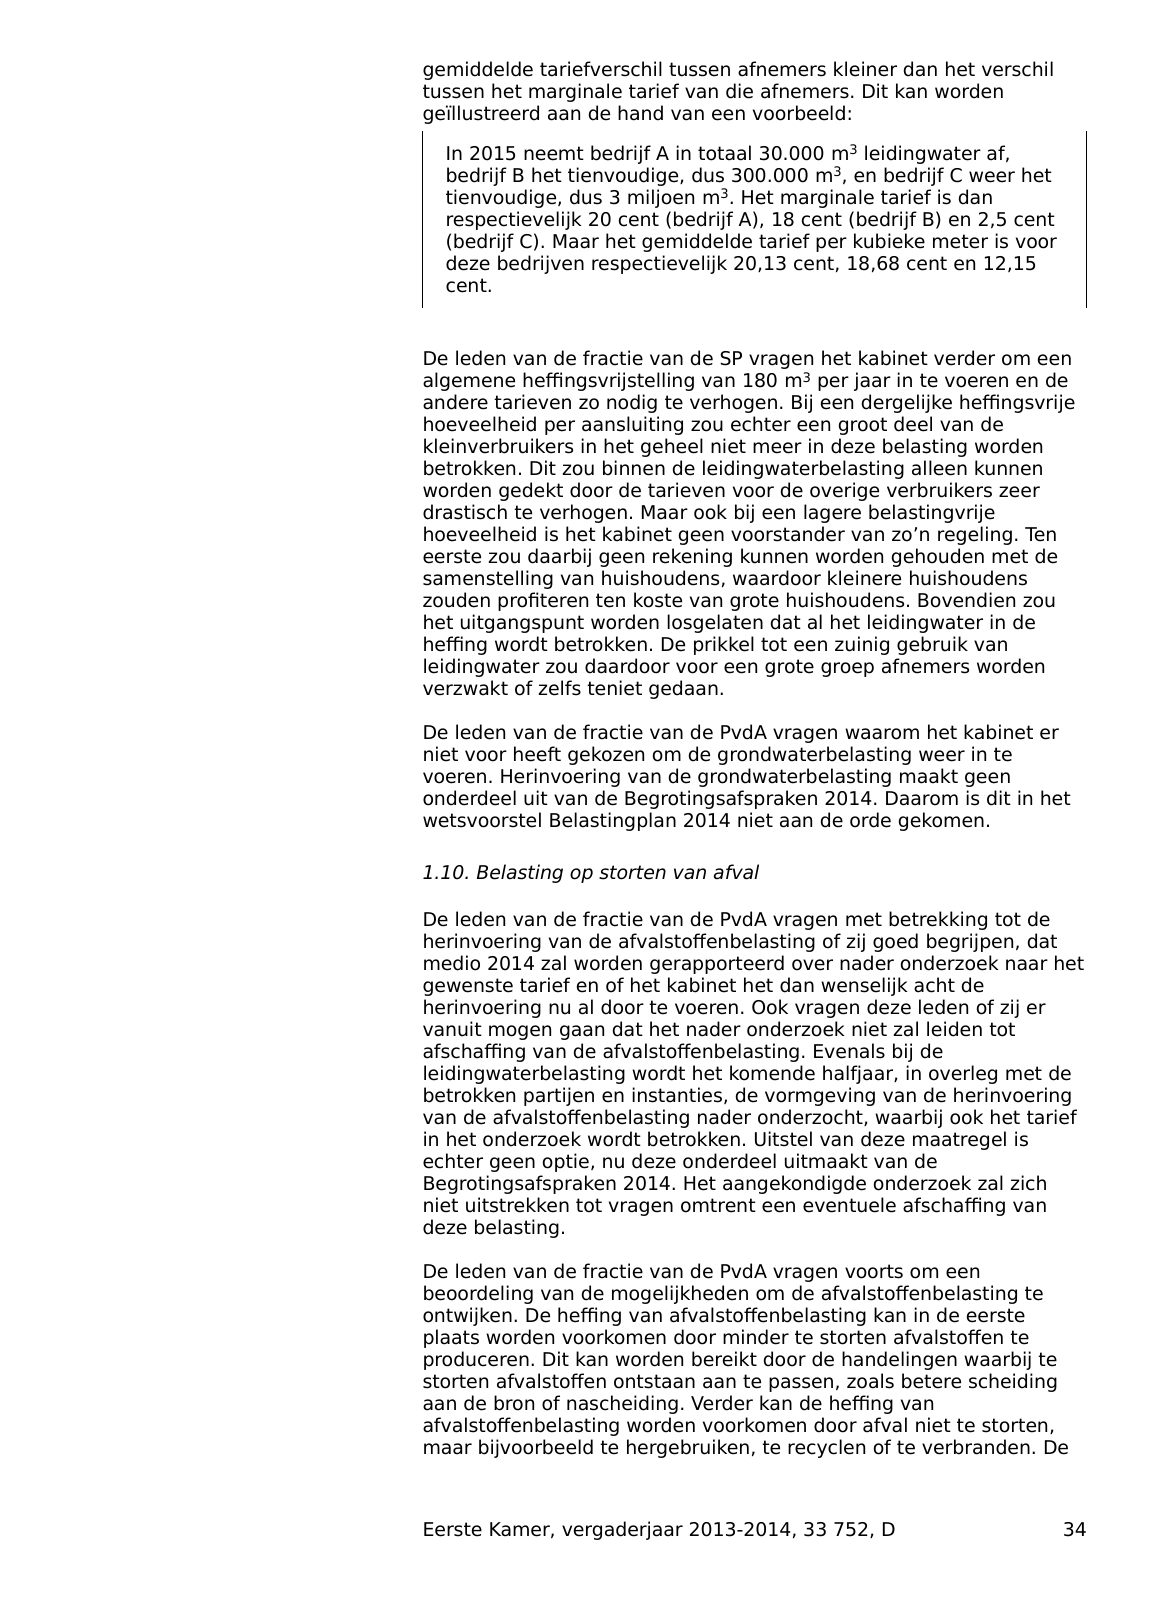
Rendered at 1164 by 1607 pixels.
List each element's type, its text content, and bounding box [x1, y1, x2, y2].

text De leden van de fractie van de PvdA vragen voorts om een beoordeling van de mogelijkheden om de afvalstoffenbelasting te ontwijken. De heffing van afvalstoffenbelasting kan in de eerste plaats worden voorkomen door minder te storten afvalstoffen te produceren. Dit kan worden bereikt door de handelingen waarbij te storten afvalstoffen ontstaan aan te passen, zoals betere scheiding aan de bron of nascheiding. Verder kan de heffing van afvalstoffenbelasting worden voorkomen door afval niet te storten, maar bijvoorbeeld te hergebruiken, te recyclen of te verbranden. De [422, 1261, 1087, 1459]
table_header In 2015 neemt bedrijf A in totaal 30.000 m3 leidingwater af, bedrijf B het tienvoudige, dus 300.000 m3, en bedrijf C weer het tienvoudige, dus 3 miljoen m3. Het marginale tarief is dan respectievelijk 20 cent (bedrijf A), 18 cent (bedrijf B) en 2,5 cent (bedrijf C). Maar het gemiddelde tarief per kubieke meter is voor deze bedrijven respectievelijk 20,13 cent, 18,68 cent en 12,15 cent. [423, 131, 1086, 308]
text De leden van de fractie van de SP vragen het kabinet verder om een algemene heffingsvrijstelling van 180 m3 per jaar in te voeren en de andere tarieven zo nodig te verhogen. Bij een dergelijke heffingsvrije hoeveelheid per aansluiting zou echter een groot deel van de kleinverbruikers in het geheel niet meer in deze belasting worden betrokken. Dit zou binnen de leidingwaterbelasting alleen kunnen worden gedekt door de tarieven voor de overige verbruikers zeer drastisch te verhogen. Maar ook bij een lagere belastingvrije hoeveelheid is het kabinet geen voorstander van zo’n regeling. Ten eerste zou daarbij geen rekening kunnen worden gehouden met de samenstelling van huishoudens, waardoor kleinere huishoudens zouden profiteren ten koste van grote huishoudens. Bovendien zou het uitgangspunt worden losgelaten dat al het leidingwater in de heffing wordt betrokken. De prikkel tot een zuinig gebruik van leidingwater zou daardoor voor een grote groep afnemers worden verzwakt of zelfs teniet gedaan. [422, 348, 1087, 700]
text gemiddelde tariefverschil tussen afnemers kleiner dan het verschil tussen het marginale tarief van die afnemers. Dit kan worden geïllustreerd aan de hand van een voorbeeld: [422, 59, 1087, 125]
subtitle 1.10. Belasting op storten van afval [422, 862, 1087, 884]
text De leden van de fractie van de PvdA vragen met betrekking tot de herinvoering van de afvalstoffenbelasting of zij goed begrijpen, dat medio 2014 zal worden gerapporteerd over nader onderzoek naar het gewenste tarief en of het kabinet het dan wenselijk acht de herinvoering nu al door te voeren. Ook vragen deze leden of zij er vanuit mogen gaan dat het nader onderzoek niet zal leiden tot afschaffing van de afvalstoffenbelasting. Evenals bij de leidingwaterbelasting wordt het komende halfjaar, in overleg met de betrokken partijen en instanties, de vormgeving van de herinvoering van de afvalstoffenbelasting nader onderzocht, waarbij ook het tarief in het onderzoek wordt betrokken. Uitstel van deze maatregel is echter geen optie, nu deze onderdeel uitmaakt van de Begrotingsafspraken 2014. Het aangekondigde onderzoek zal zich niet uitstrekken tot vragen omtrent een eventuele afschaffing van deze belasting. [422, 909, 1087, 1239]
text De leden van de fractie van de PvdA vragen waarom het kabinet er niet voor heeft gekozen om de grondwaterbelasting weer in te voeren. Herinvoering van de grondwaterbelasting maakt geen onderdeel uit van de Begrotingsafspraken 2014. Daarom is dit in het wetsvoorstel Belastingplan 2014 niet aan de orde gekomen. [422, 722, 1087, 832]
